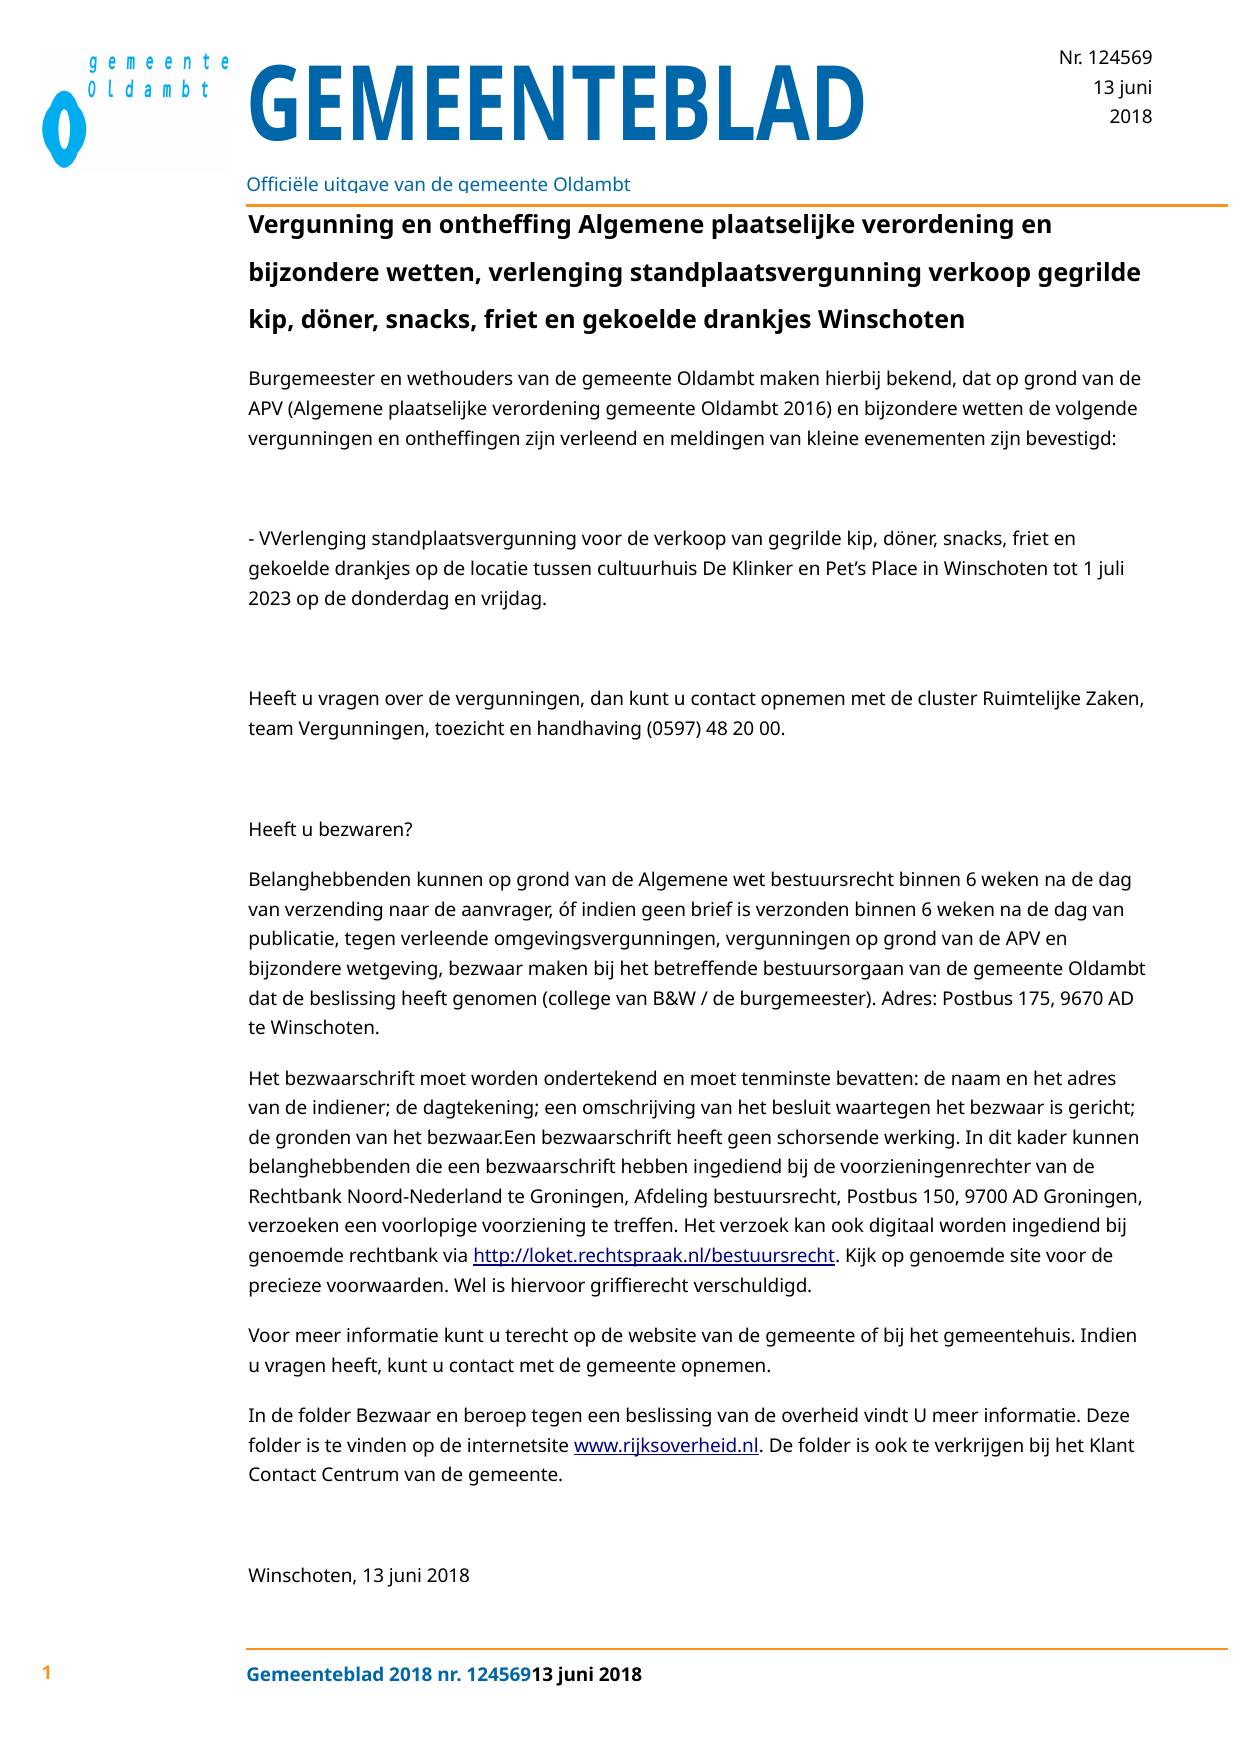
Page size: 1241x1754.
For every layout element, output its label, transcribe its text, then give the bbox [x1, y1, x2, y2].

text Burgemeester en wethouders van de gemeente Oldambt maken hierbij bekend, dat op grond van de APV (Algemene plaatselijke verordening gemeente Oldambt 2016) en bijzondere wetten de volgende vergunningen en ontheffingen zijn verleend en meldingen van kleine evenementen zijn bevestigd: [248, 366, 1152, 450]
text Het bezwaarschrift moet worden ondertekend en moet tenminste bevatten: de naam en het adres van de indiener; de dagtekening; een omschrijving van het besluit waartegen het bezwaar is gericht; de gronden van het bezwaar.Een bezwaarschrift heeft geen schorsende werking. In dit kader kunnen belanghebbenden die een bezwaarschrift hebben ingediend bij de voorzieningenrechter van de Rechtbank Noord-Nederland te Groningen, Afdeling bestuursrecht, Postbus 150, 9700 AD Groningen, verzoeken een voorlopige voorziening te treffen. Het verzoek kan ook digitaal worden ingediend bij genoemde rechtbank via http://loket.rechtspraak.nl/bestuursrecht. Kijk op genoemde site voor de precieze voorwaarden. Wel is hiervoor griffierecht verschuldigd. [248, 1065, 1152, 1297]
text Vergunning en ontheffing Algemene plaatselijke verordening en bijzondere wetten, verlenging standplaatsvergunning verkoop gegrilde kip, döner, snacks, friet en gekoelde drankjes Winschoten [248, 207, 1152, 336]
text Heeft u vragen over de vergunningen, dan kunt u contact opnemen met de cluster Ruimtelijke Zaken, team Vergunningen, toezicht en handhaving (0597) 48 20 00. [248, 686, 1152, 741]
text Belanghebbenden kunnen op grond van de Algemene wet bestuursrecht binnen 6 weken na de dag van verzending naar de aanvrager, óf indien geen brief is verzonden binnen 6 weken na de dag van publicatie, tegen verleende omgevingsvergunningen, vergunningen op grond van de APV en bijzondere wetgeving, bezwaar maken bij het betreffende bestuursorgaan van de gemeente Oldambt dat de beslissing heeft genomen (college van B&W / de burgemeester). Adres: Postbus 175, 9670 AD te Winschoten. [248, 866, 1152, 1040]
text In de folder Bezwaar en beroep tegen een beslissing van de overheid vindt U meer informatie. Deze folder is te vinden op de internetsite www.rijksoverheid.nl. De folder is ook te verkrijgen bij het Klant Contact Centrum van de gemeente. [248, 1402, 1152, 1487]
text Heeft u bezwaren? [248, 816, 1152, 842]
picture [41, 47, 231, 172]
text - VVerlenging standplaatsvergunning voor de verkoop van gegrilde kip, döner, snacks, friet en gekoelde drankjes op de locatie tussen cultuurhuis De Klinker en Pet’s Place in Winschoten tot 1 juli 2023 op de donderdag en vrijdag. [248, 526, 1152, 610]
text Winschoten, 13 juni 2018 [248, 1562, 1152, 1588]
text Voor meer informatie kunt u terecht op de website van de gemeente of bij het gemeentehuis. Indien u vragen heeft, kunt u contact met de gemeente opnemen. [248, 1322, 1152, 1377]
